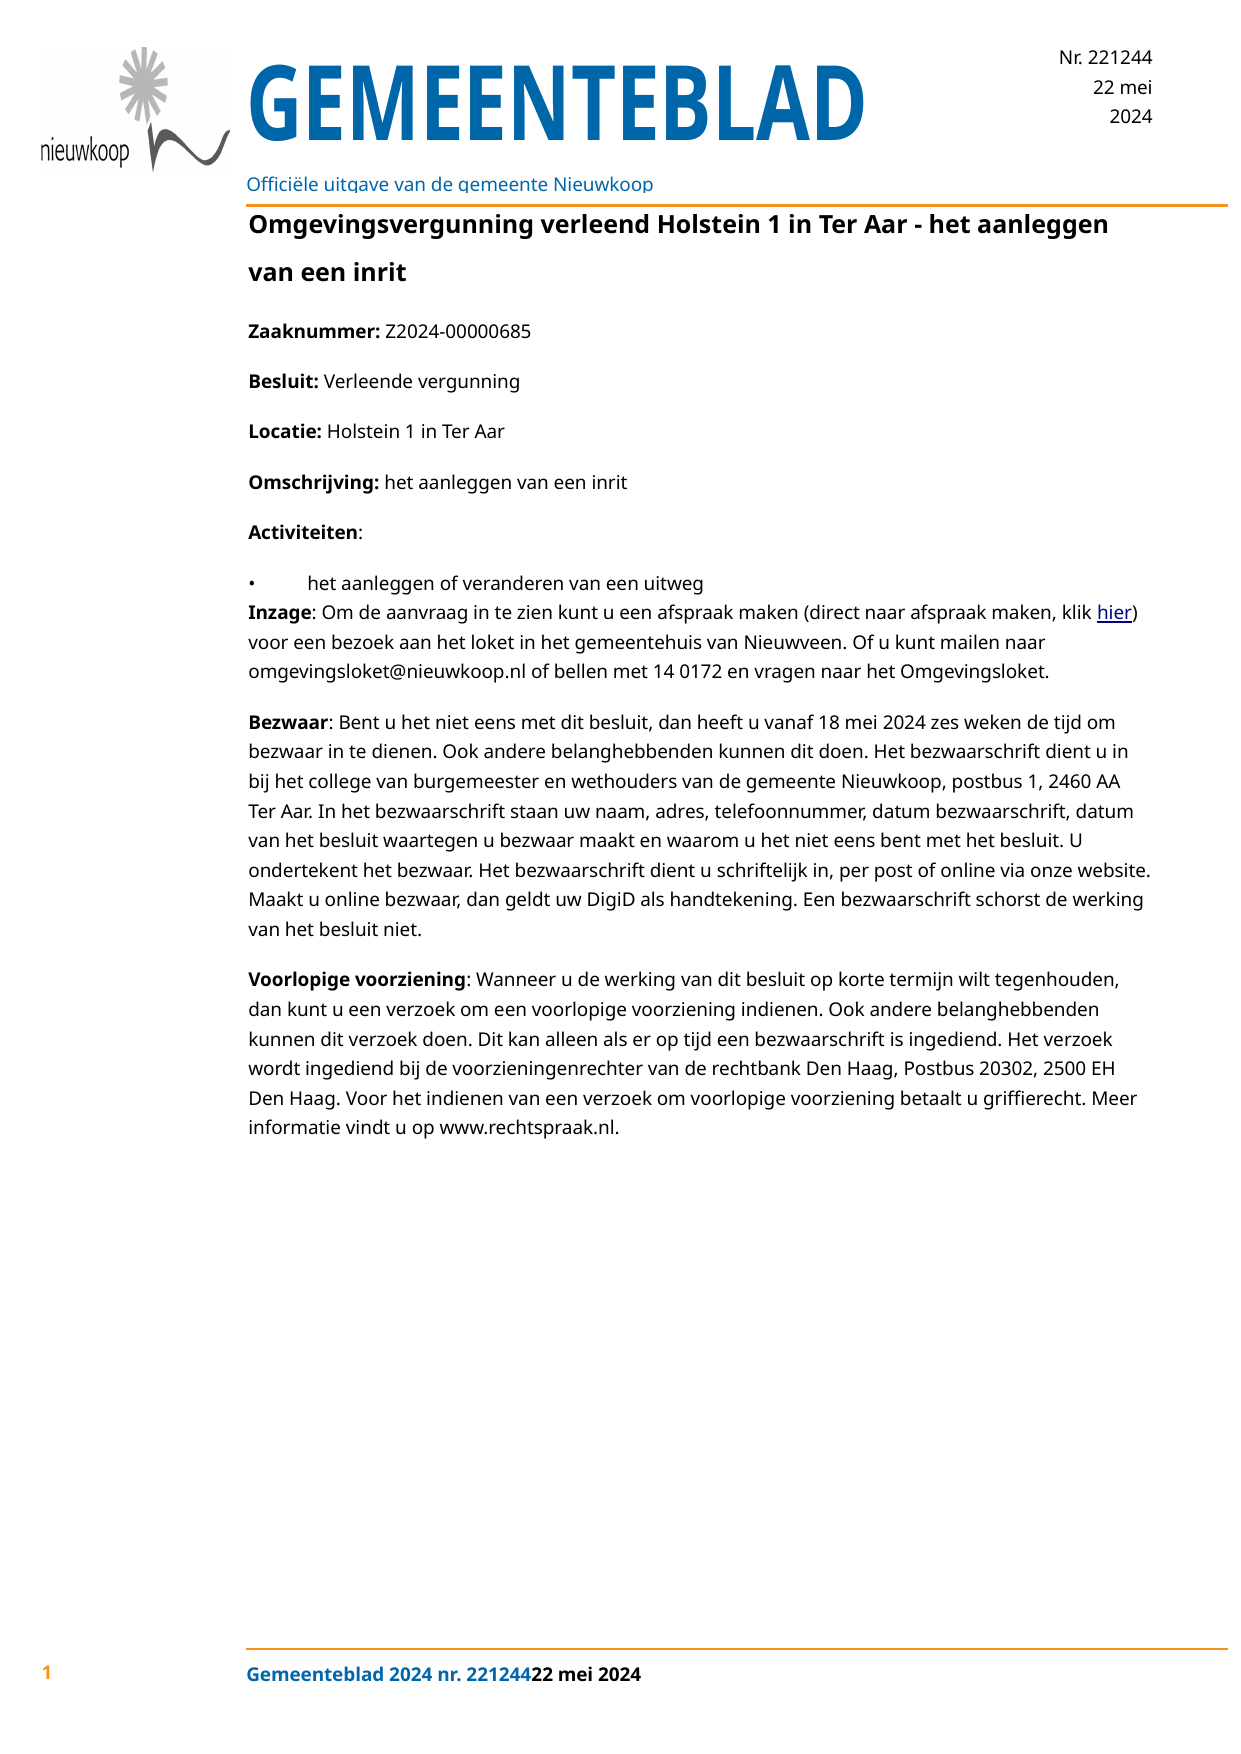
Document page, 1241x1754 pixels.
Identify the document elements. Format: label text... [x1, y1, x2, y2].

text Locatie: Holstein 1 in Ter Aar [248, 419, 1152, 444]
text Omgevingsvergunning verleend Holstein 1 in Ter Aar - het aanleggen van een inrit [248, 207, 1152, 288]
list het aanleggen of veranderen van een uitweg [248, 570, 1152, 596]
text Bezwaar: Bent u het niet eens met dit besluit, dan heeft u vanaf 18 mei 2024 zes weken de tijd om bezwaar in te dienen. Ook andere belanghebbenden kunnen dit doen. Het bezwaarschrift dient u in bij het college van burgemeester en wethouders van de gemeente Nieuwkoop, postbus 1, 2460 AA Ter Aar. In het bezwaarschrift staan uw naam, adres, telefoonnummer, datum bezwaarschrift, datum van het besluit waartegen u bezwaar maakt en waarom u het niet eens bent met het besluit. U ondertekent het bezwaar. Het bezwaarschrift dient u schriftelijk in, per post of online via onze website. Maakt u online bezwaar, dan geldt uw DigiD als handtekening. Een bezwaarschrift schorst de werking van het besluit niet. [248, 709, 1152, 942]
text Inzage: Om de aanvraag in te zien kunt u een afspraak maken (direct naar afspraak maken, klik hier) voor een bezoek aan het loket in het gemeentehuis van Nieuwveen. Of u kunt mailen naar omgevingsloket@nieuwkoop.nl of bellen met 14 0172 en vragen naar het Omgevingsloket. [248, 599, 1152, 684]
text Activiteiten: [248, 519, 1152, 545]
text Omschrijving: het aanleggen van een inrit [248, 469, 1152, 495]
text Voorlopige voorziening: Wanneer u de werking van dit besluit op korte termijn wilt tegenhouden, dan kunt u een verzoek om een voorlopige voorziening indienen. Ook andere belanghebbenden kunnen dit verzoek doen. Dit kan alleen als er op tijd een bezwaarschrift is ingediend. Het verzoek wordt ingediend bij de voorzieningenrechter van de rechtbank Den Haag, Postbus 20302, 2500 EH Den Haag. Voor het indienen van een verzoek om voorlopige voorziening betaalt u griffierecht. Meer informatie vindt u op www.rechtspraak.nl. [248, 967, 1152, 1140]
picture [41, 47, 231, 172]
text Zaaknummer: Z2024-00000685 [248, 318, 1152, 344]
text Besluit: Verleende vergunning [248, 368, 1152, 394]
